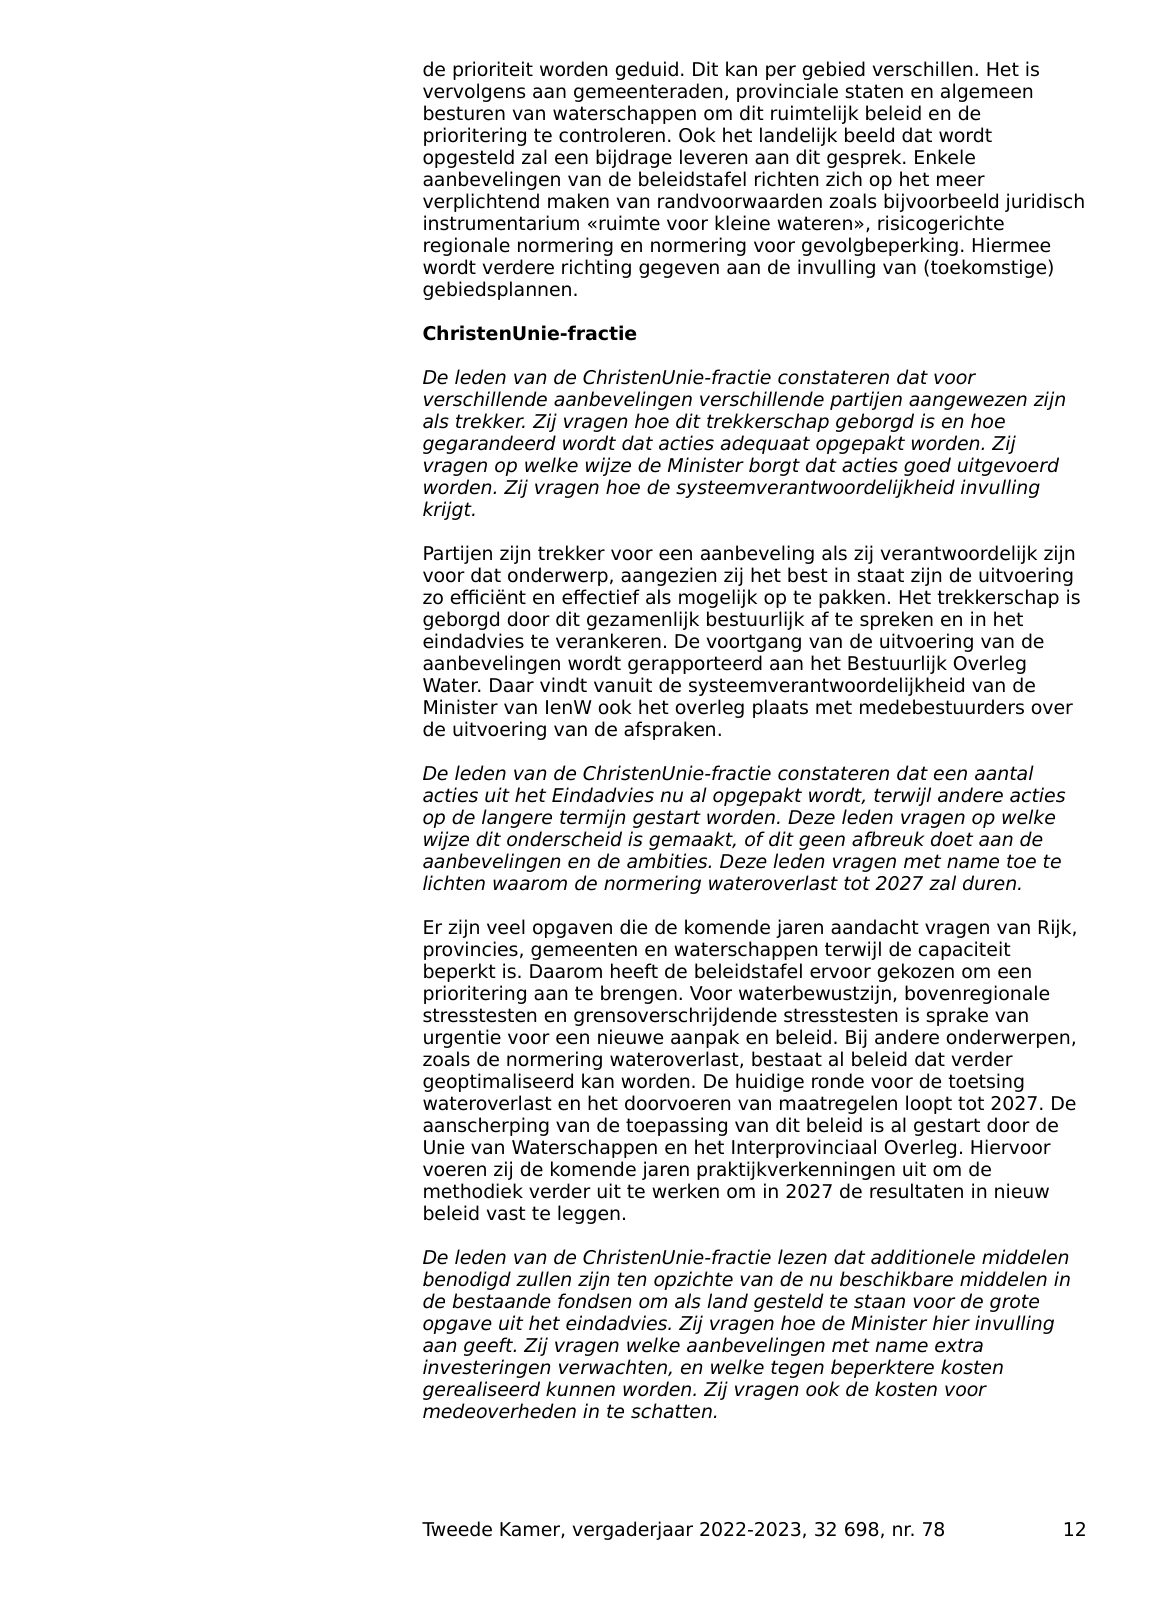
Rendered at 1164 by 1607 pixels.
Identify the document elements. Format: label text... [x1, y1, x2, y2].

subtitle ChristenUnie-fractie [422, 323, 1087, 345]
text De leden van de ChristenUnie-fractie constateren dat een aantal acties uit het Eindadvies nu al opgepakt wordt, terwijl andere acties op de langere termijn gestart worden. Deze leden vragen op welke wijze dit onderscheid is gemaakt, of dit geen afbreuk doet aan de aanbevelingen en de ambities. Deze leden vragen met name toe te lichten waarom de normering wateroverlast tot 2027 zal duren. [422, 763, 1087, 895]
text De leden van de ChristenUnie-fractie constateren dat voor verschillende aanbevelingen verschillende partijen aangewezen zijn als trekker. Zij vragen hoe dit trekkerschap geborgd is en hoe gegarandeerd wordt dat acties adequaat opgepakt worden. Zij vragen op welke wijze de Minister borgt dat acties goed uitgevoerd worden. Zij vragen hoe de systeemverantwoordelijkheid invulling krijgt. [422, 367, 1087, 521]
text Partijen zijn trekker voor een aanbeveling als zij verantwoordelijk zijn voor dat onderwerp, aangezien zij het best in staat zijn de uitvoering zo efficiënt en effectief als mogelijk op te pakken. Het trekkerschap is geborgd door dit gezamenlijk bestuurlijk af te spreken en in het eindadvies te verankeren. De voortgang van de uitvoering van de aanbevelingen wordt gerapporteerd aan het Bestuurlijk Overleg Water. Daar vindt vanuit de systeemverantwoordelijkheid van de Minister van IenW ook het overleg plaats met medebestuurders over de uitvoering van de afspraken. [422, 543, 1087, 741]
text De leden van de ChristenUnie-fractie lezen dat additionele middelen benodigd zullen zijn ten opzichte van de nu beschikbare middelen in de bestaande fondsen om als land gesteld te staan voor de grote opgave uit het eindadvies. Zij vragen hoe de Minister hier invulling aan geeft. Zij vragen welke aanbevelingen met name extra investeringen verwachten, en welke tegen beperktere kosten gerealiseerd kunnen worden. Zij vragen ook de kosten voor medeoverheden in te schatten. [422, 1247, 1087, 1423]
text Er zijn veel opgaven die de komende jaren aandacht vragen van Rijk, provincies, gemeenten en waterschappen terwijl de capaciteit beperkt is. Daarom heeft de beleidstafel ervoor gekozen om een prioritering aan te brengen. Voor waterbewustzijn, bovenregionale stresstesten en grensoverschrijdende stresstesten is sprake van urgentie voor een nieuwe aanpak en beleid. Bij andere onderwerpen, zoals de normering wateroverlast, bestaat al beleid dat verder geoptimaliseerd kan worden. De huidige ronde voor de toetsing wateroverlast en het doorvoeren van maatregelen loopt tot 2027. De aanscherping van de toepassing van dit beleid is al gestart door de Unie van Waterschappen en het Interprovinciaal Overleg. Hiervoor voeren zij de komende jaren praktijkverkenningen uit om de methodiek verder uit te werken om in 2027 de resultaten in nieuw beleid vast te leggen. [422, 917, 1087, 1225]
text de prioriteit worden geduid. Dit kan per gebied verschillen. Het is vervolgens aan gemeenteraden, provinciale staten en algemeen besturen van waterschappen om dit ruimtelijk beleid en de prioritering te controleren. Ook het landelijk beeld dat wordt opgesteld zal een bijdrage leveren aan dit gesprek. Enkele aanbevelingen van de beleidstafel richten zich op het meer verplichtend maken van randvoorwaarden zoals bijvoorbeeld juridisch instrumentarium «ruimte voor kleine wateren», risicogerichte regionale normering en normering voor gevolgbeperking. Hiermee wordt verdere richting gegeven aan de invulling van (toekomstige) gebiedsplannen. [422, 59, 1087, 301]
